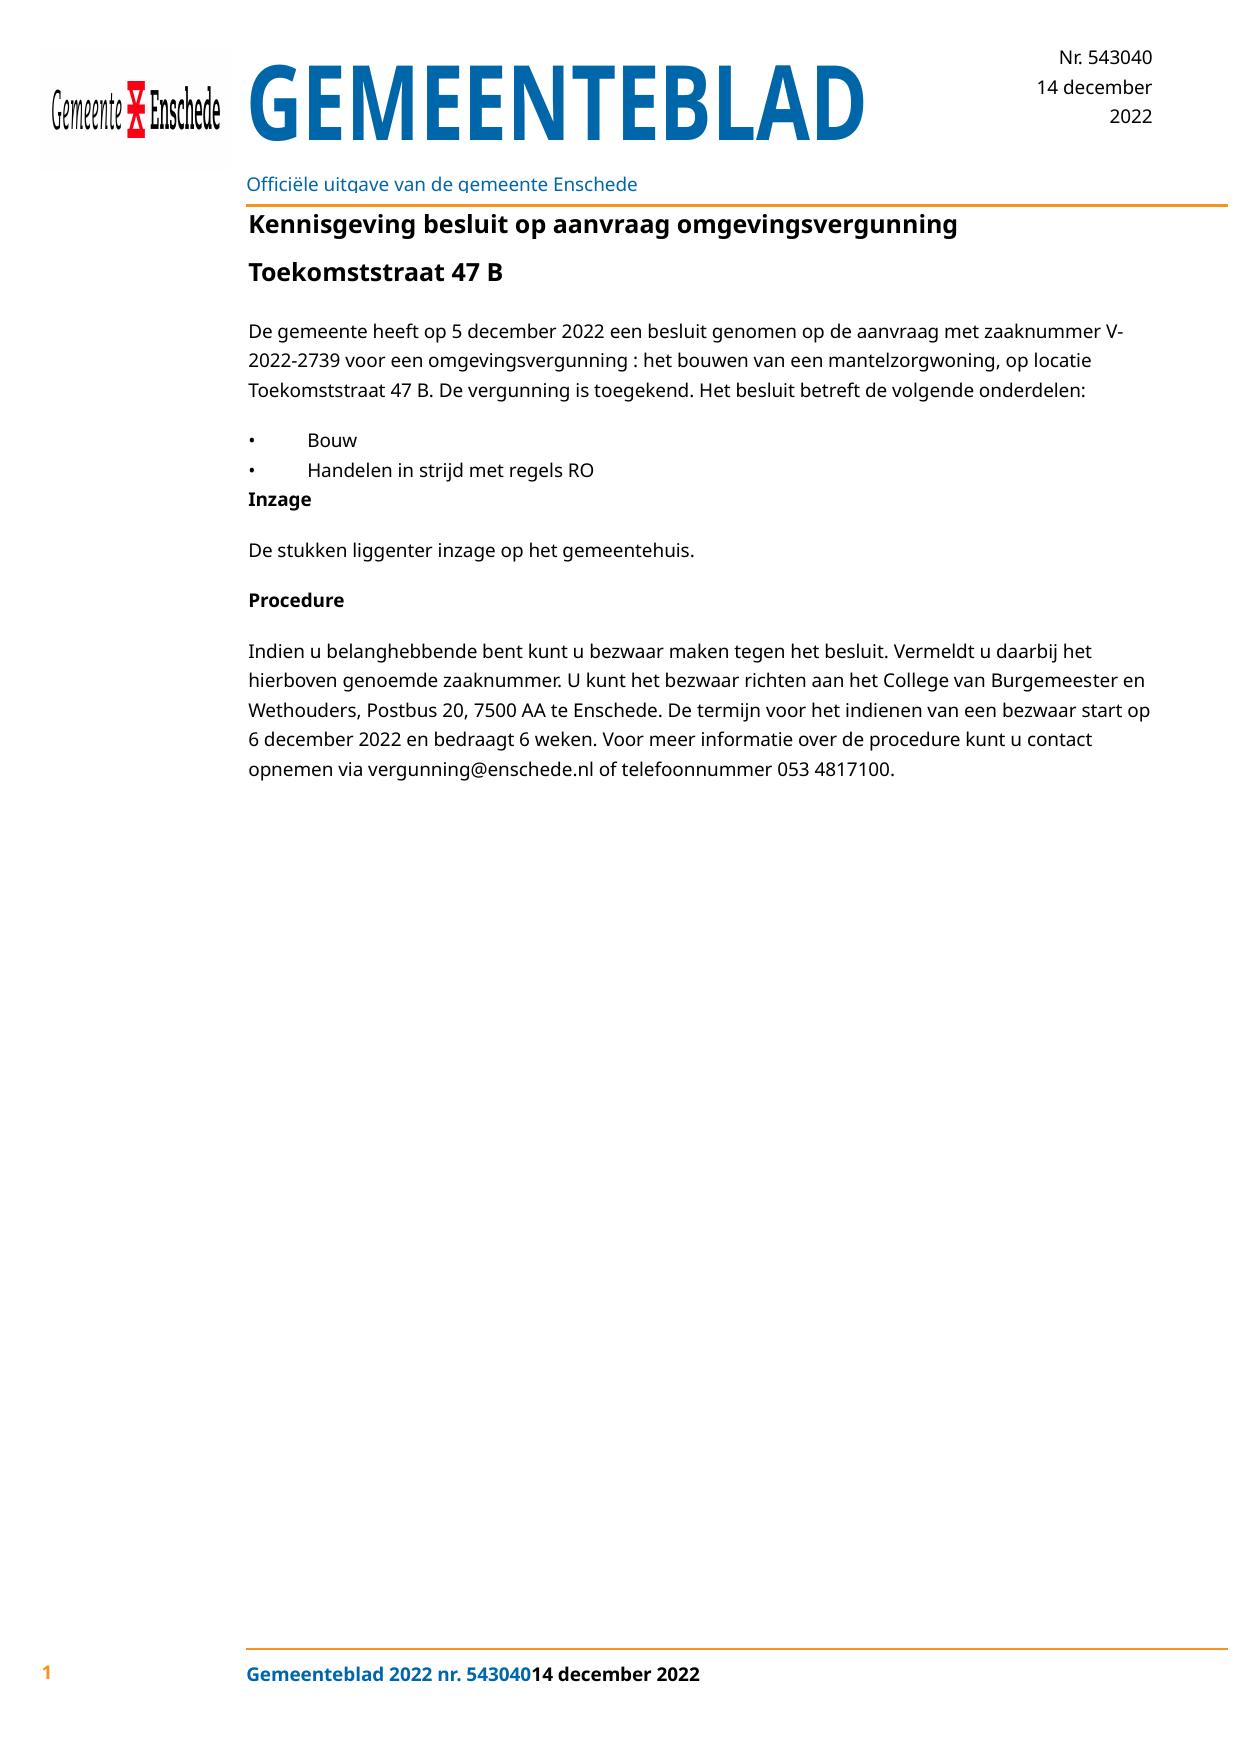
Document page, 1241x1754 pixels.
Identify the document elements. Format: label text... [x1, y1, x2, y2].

list Handelen in strijd met regels RO [248, 457, 1152, 483]
text De stukken liggenter inzage op het gemeentehuis. [248, 537, 1152, 563]
list Bouw [248, 427, 1152, 453]
picture [41, 47, 231, 172]
text De gemeente heeft op 5 december 2022 een besluit genomen op de aanvraag met zaaknummer V-2022-2739 voor een omgevingsvergunning : het bouwen van een mantelzorgwoning, op locatie Toekomststraat 47 B. De vergunning is toegekend. Het besluit betreft de volgende onderdelen: [248, 318, 1152, 403]
text Indien u belanghebbende bent kunt u bezwaar maken tegen het besluit. Vermeldt u daarbij het hierboven genoemde zaaknummer. U kunt het bezwaar richten aan het College van Burgemees­ter en Wethouders, Postbus 20, 7500 AA te Enschede. De termijn voor het indienen van een bezwaar start op 6 december 2022 en bedraagt 6 weken. Voor meer informatie over de procedure kunt u contact opnemen via vergunning@enschede.nl of telefoonnummer 053 4817100. [248, 638, 1152, 782]
text Kennisgeving besluit op aanvraag omgevingsvergunning Toekomststraat 47 B [248, 207, 1152, 288]
text Procedure [248, 587, 1152, 613]
text Inzage [248, 487, 1152, 512]
